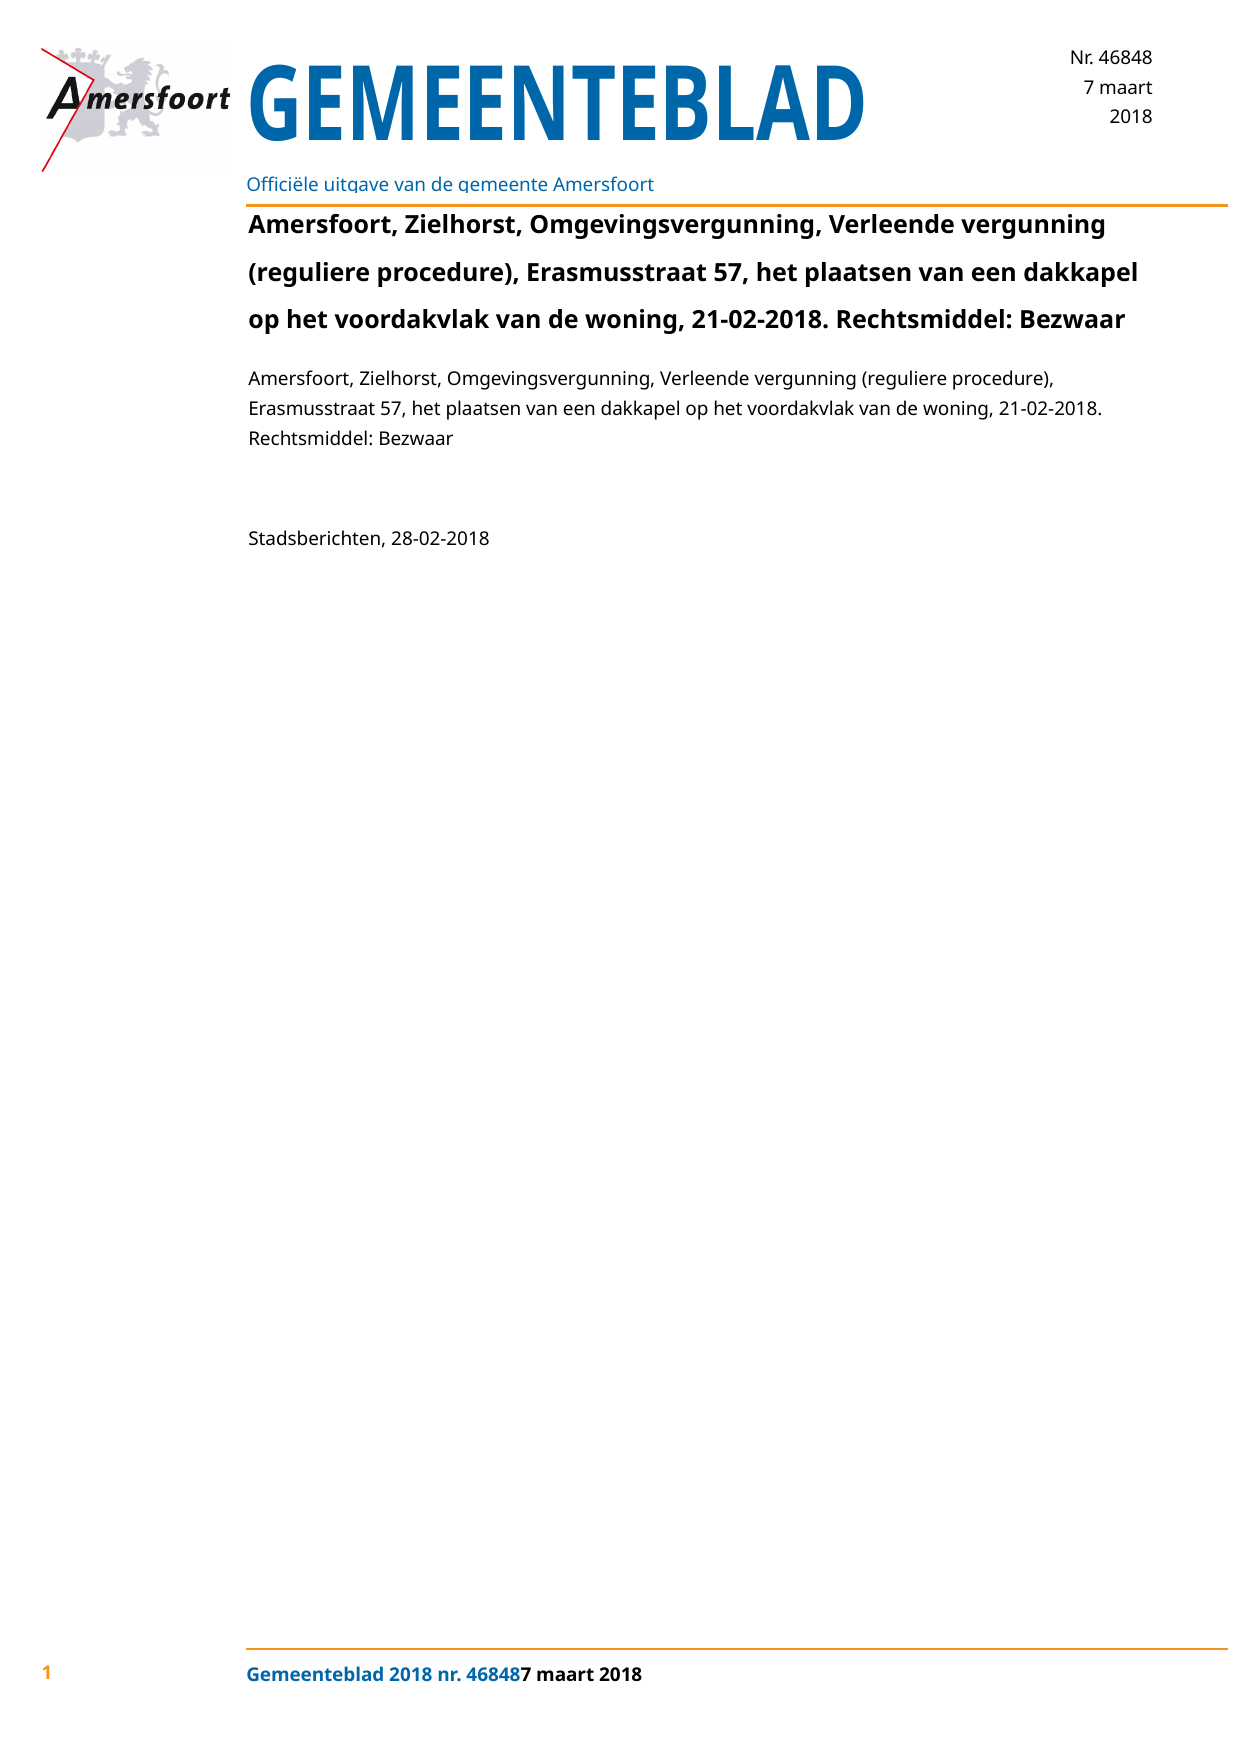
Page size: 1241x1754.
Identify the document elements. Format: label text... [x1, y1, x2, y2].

text Stadsberichten, 28-02-2018 [248, 526, 1152, 551]
text Amersfoort, Zielhorst, Omgevingsvergunning, Verleende vergunning (reguliere procedure), Erasmusstraat 57, het plaatsen van een dakkapel op het voordakvlak van de woning, 21-02-2018. Rechtsmiddel: Bezwaar [248, 207, 1152, 336]
text Amersfoort, Zielhorst, Omgevingsvergunning, Verleende vergunning (reguliere procedure), Erasmusstraat 57, het plaatsen van een dakkapel op het voordakvlak van de woning, 21-02-2018. Rechtsmiddel: Bezwaar [248, 366, 1152, 450]
picture [41, 47, 231, 172]
